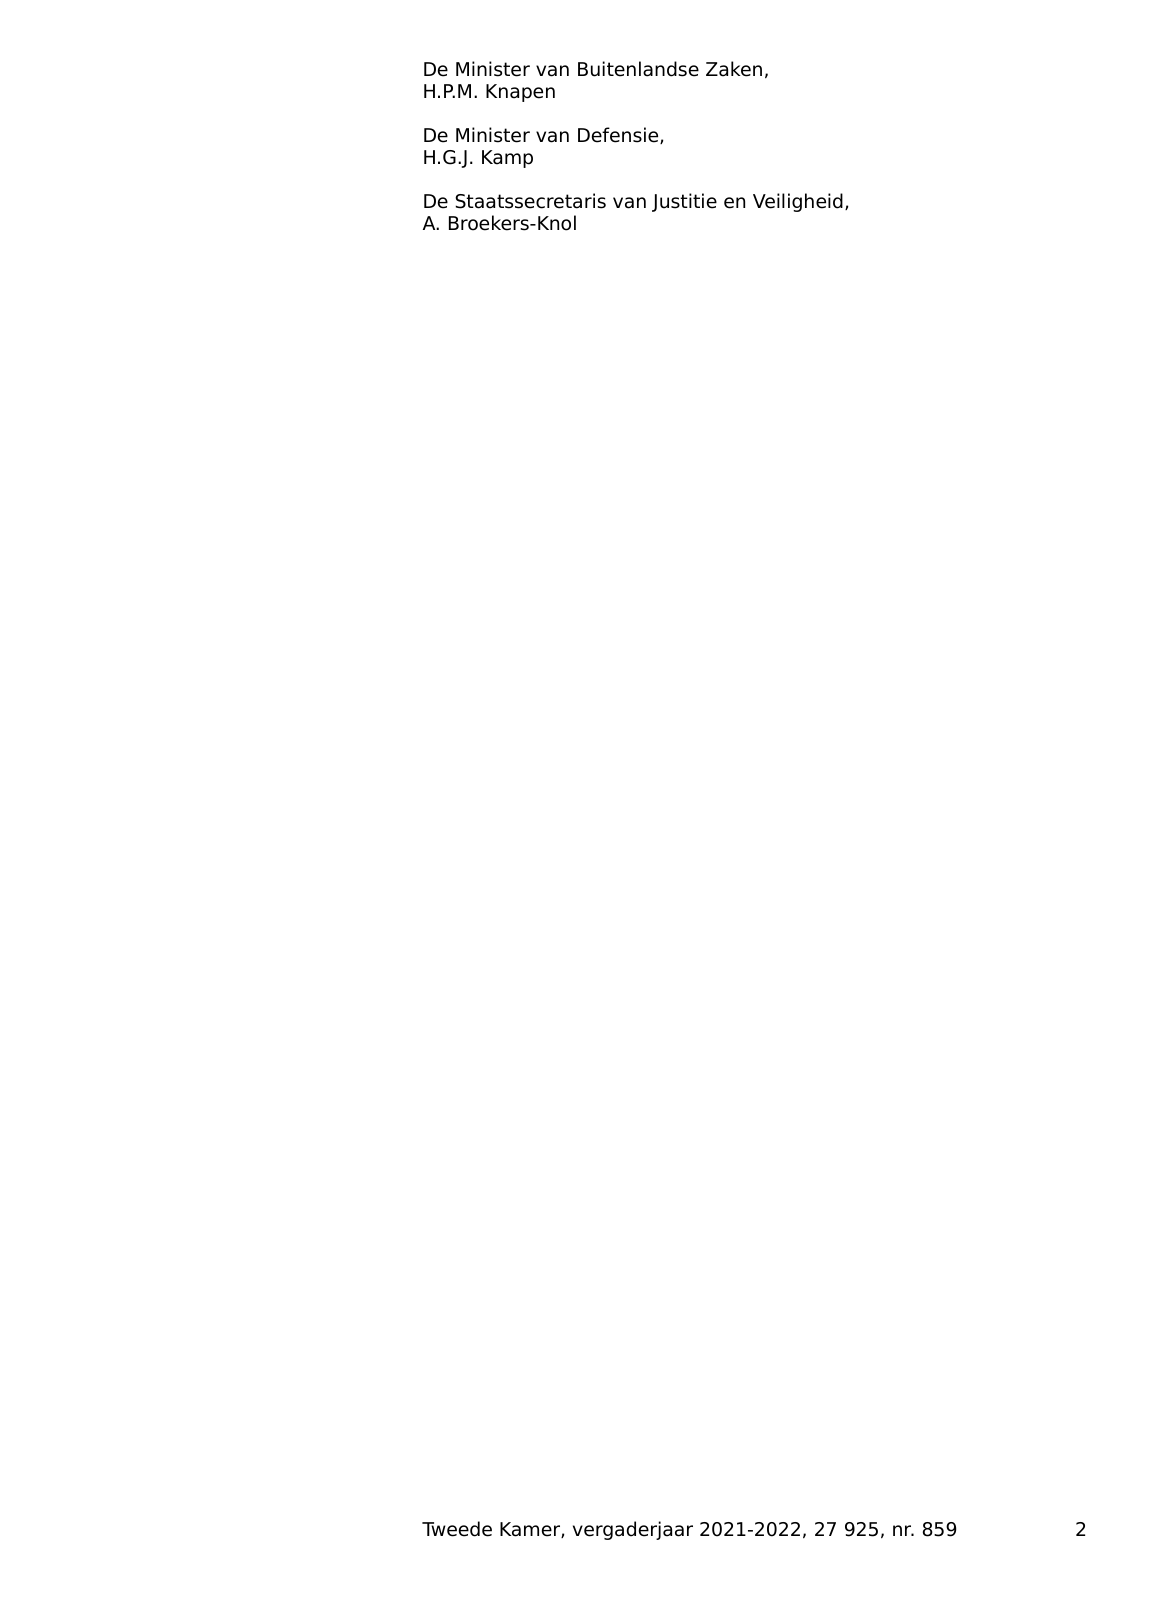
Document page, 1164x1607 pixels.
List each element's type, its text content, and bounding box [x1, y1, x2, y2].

text De Staatssecretaris van Justitie en Veiligheid, A. Broekers-Knol [422, 191, 1087, 235]
text De Minister van Defensie, H.G.J. Kamp [422, 125, 1087, 169]
text De Minister van Buitenlandse Zaken, H.P.M. Knapen [422, 59, 1087, 103]
